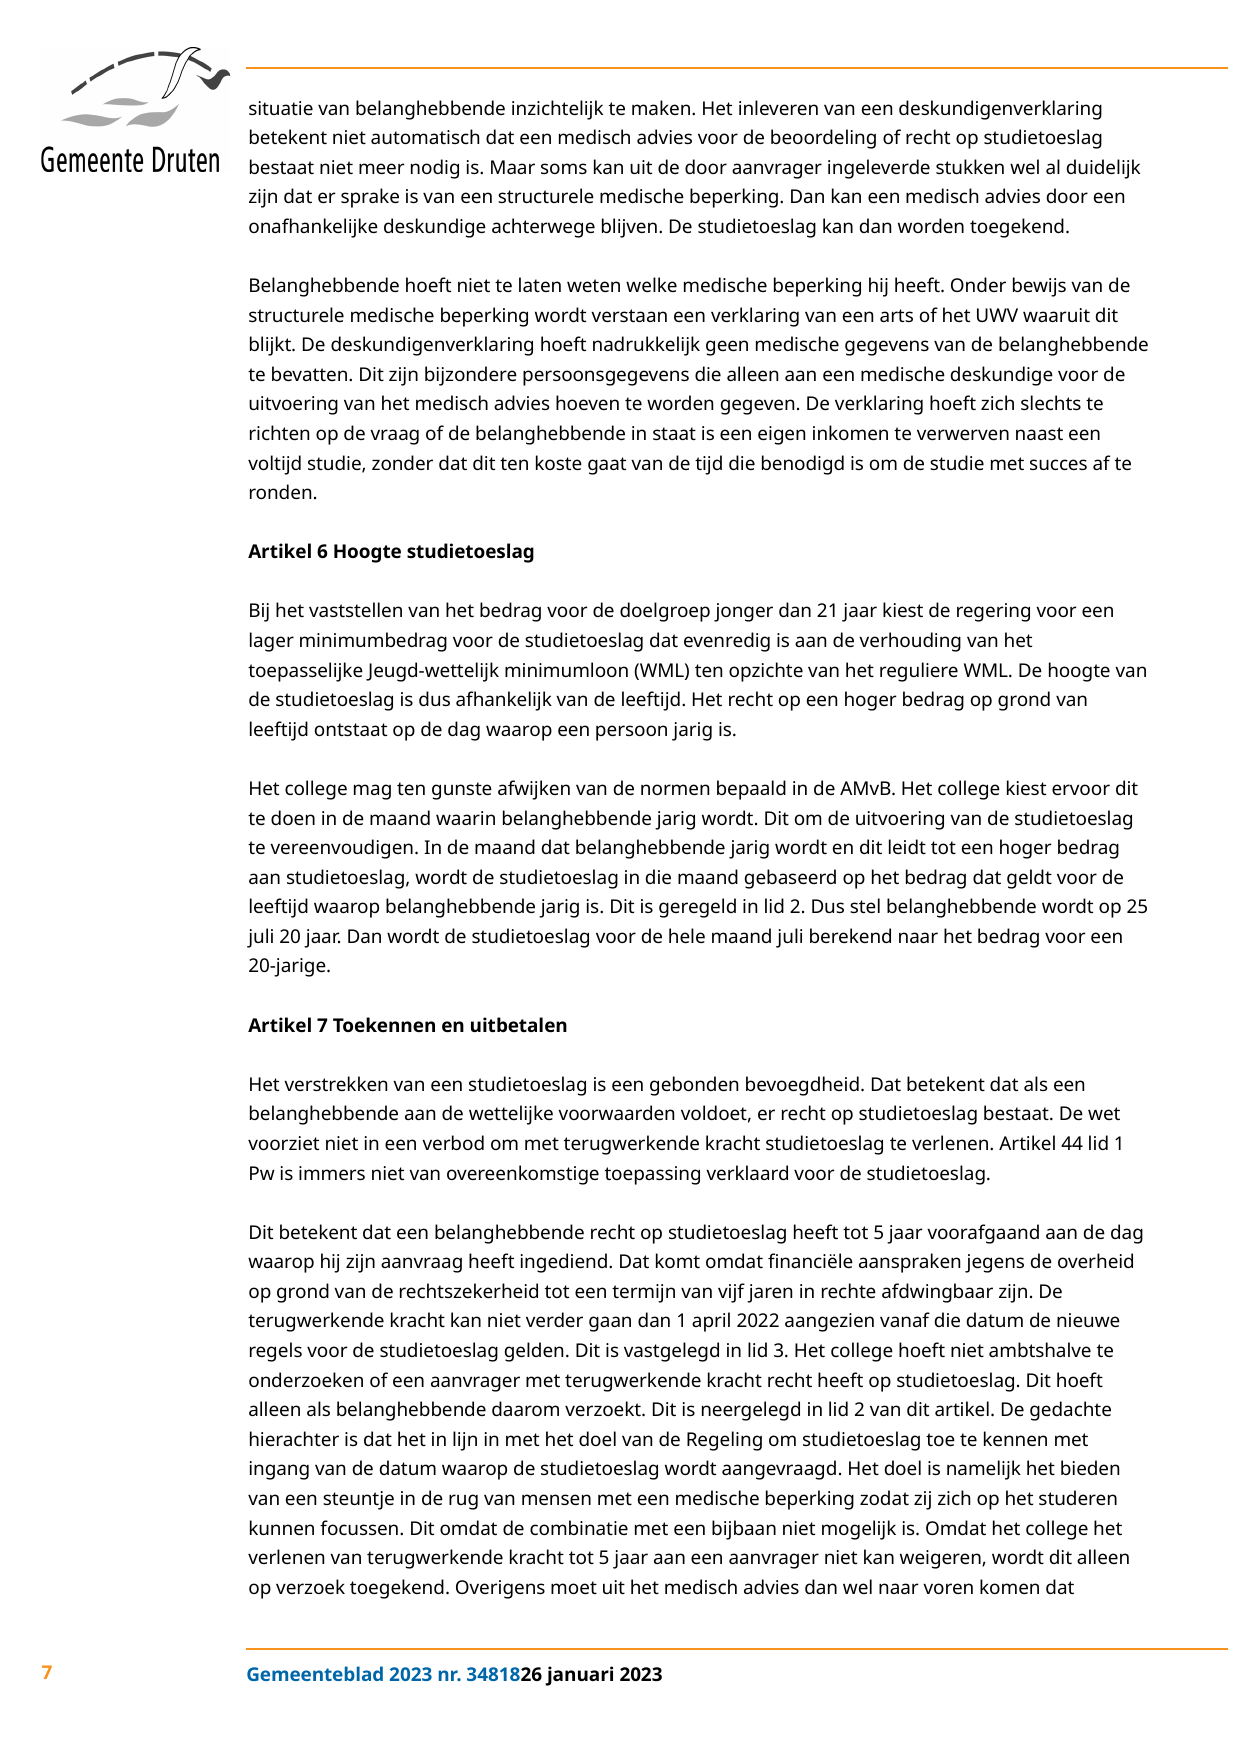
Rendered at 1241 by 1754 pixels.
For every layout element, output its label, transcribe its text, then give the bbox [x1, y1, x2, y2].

text Dit betekent dat een belanghebbende recht op studietoeslag heeft tot 5 jaar voorafgaand aan de dag waarop hij zijn aanvraag heeft ingediend. Dat komt omdat financiële aanspraken jegens de overheid op grond van de rechtszekerheid tot een termijn van vijf jaren in rechte afdwingbaar zijn. De terugwerkende kracht kan niet verder gaan dan 1 april 2022 aangezien vanaf die datum de nieuwe regels voor de studietoeslag gelden. Dit is vastgelegd in lid 3. Het college hoeft niet ambtshalve te onderzoeken of een aanvrager met terugwerkende kracht recht heeft op studietoeslag. Dit hoeft alleen als belanghebbende daarom verzoekt. Dit is neergelegd in lid 2 van dit artikel. De gedachte hierachter is dat het in lijn in met het doel van de Regeling om studietoeslag toe te kennen met ingang van de datum waarop de studietoeslag wordt aangevraagd. Het doel is namelijk het bieden van een steuntje in de rug van mensen met een medische beperking zodat zij zich op het studeren kunnen focussen. Dit omdat de combinatie met een bijbaan niet mogelijk is. Omdat het college het verlenen van terugwerkende kracht tot 5 jaar aan een aanvrager niet kan weigeren, wordt dit alleen op verzoek toegekend. Overigens moet uit het medisch advies dan wel naar voren komen dat [248, 1219, 1152, 1600]
picture [41, 47, 231, 172]
text Bij het vaststellen van het bedrag voor de doelgroep jonger dan 21 jaar kiest de regering voor een lager minimumbedrag voor de studietoeslag dat evenredig is aan de verhouding van het toepasselijke Jeugd-wettelijk minimumloon (WML) ten opzichte van het reguliere WML. De hoogte van de studietoeslag is dus afhankelijk van de leeftijd. Het recht op een hoger bedrag op grond van leeftijd ontstaat op de dag waarop een persoon jarig is. [248, 598, 1152, 742]
text situatie van belanghebbende inzichtelijk te maken. Het inleveren van een deskundigenverklaring betekent niet automatisch dat een medisch advies voor de beoordeling of recht op studietoeslag bestaat niet meer nodig is. Maar soms kan uit de door aanvrager ingeleverde stukken wel al duidelijk zijn dat er sprake is van een structurele medische beperking. Dan kan een medisch advies door een onafhankelijke deskundige achterwege blijven. De studietoeslag kan dan worden toegekend. [248, 95, 1152, 239]
text Het college mag ten gunste afwijken van de normen bepaald in de AMvB. Het college kiest ervoor dit te doen in de maand waarin belanghebbende jarig wordt. Dit om de uitvoering van de studietoeslag te vereenvoudigen. In de maand dat belanghebbende jarig wordt en dit leidt tot een hoger bedrag aan studietoeslag, wordt de studietoeslag in die maand gebaseerd op het bedrag dat geldt voor de leeftijd waarop belanghebbende jarig is. Dit is geregeld in lid 2. Dus stel belanghebbende wordt op 25 juli 20 jaar. Dan wordt de studietoeslag voor de hele maand juli berekend naar het bedrag voor een 20-jarige. [248, 775, 1152, 978]
text Het verstrekken van een studietoeslag is een gebonden bevoegdheid. Dat betekent dat als een belanghebbende aan de wettelijke voorwaarden voldoet, er recht op studietoeslag bestaat. De wet voorziet niet in een verbod om met terugwerkende kracht studietoeslag te verlenen. Artikel 44 lid 1 Pw is immers niet van overeenkomstige toepassing verklaard voor de studietoeslag. [248, 1071, 1152, 1186]
text Artikel 6 Hoogte studietoeslag [248, 538, 1152, 564]
text Artikel 7 Toekennen en uitbetalen [248, 1012, 1152, 1038]
text Belanghebbende hoeft niet te laten weten welke medische beperking hij heeft. Onder bewijs van de structurele medische beperking wordt verstaan een verklaring van een arts of het UWV waaruit dit blijkt. De deskundigenverklaring hoeft nadrukkelijk geen medische gegevens van de belanghebbende te bevatten. Dit zijn bijzondere persoonsgegevens die alleen aan een medische deskundige voor de uitvoering van het medisch advies hoeven te worden gegeven. De verklaring hoeft zich slechts te richten op de vraag of de belanghebbende in staat is een eigen inkomen te verwerven naast een voltijd studie, zonder dat dit ten koste gaat van de tijd die benodigd is om de studie met succes af te ronden. [248, 272, 1152, 505]
